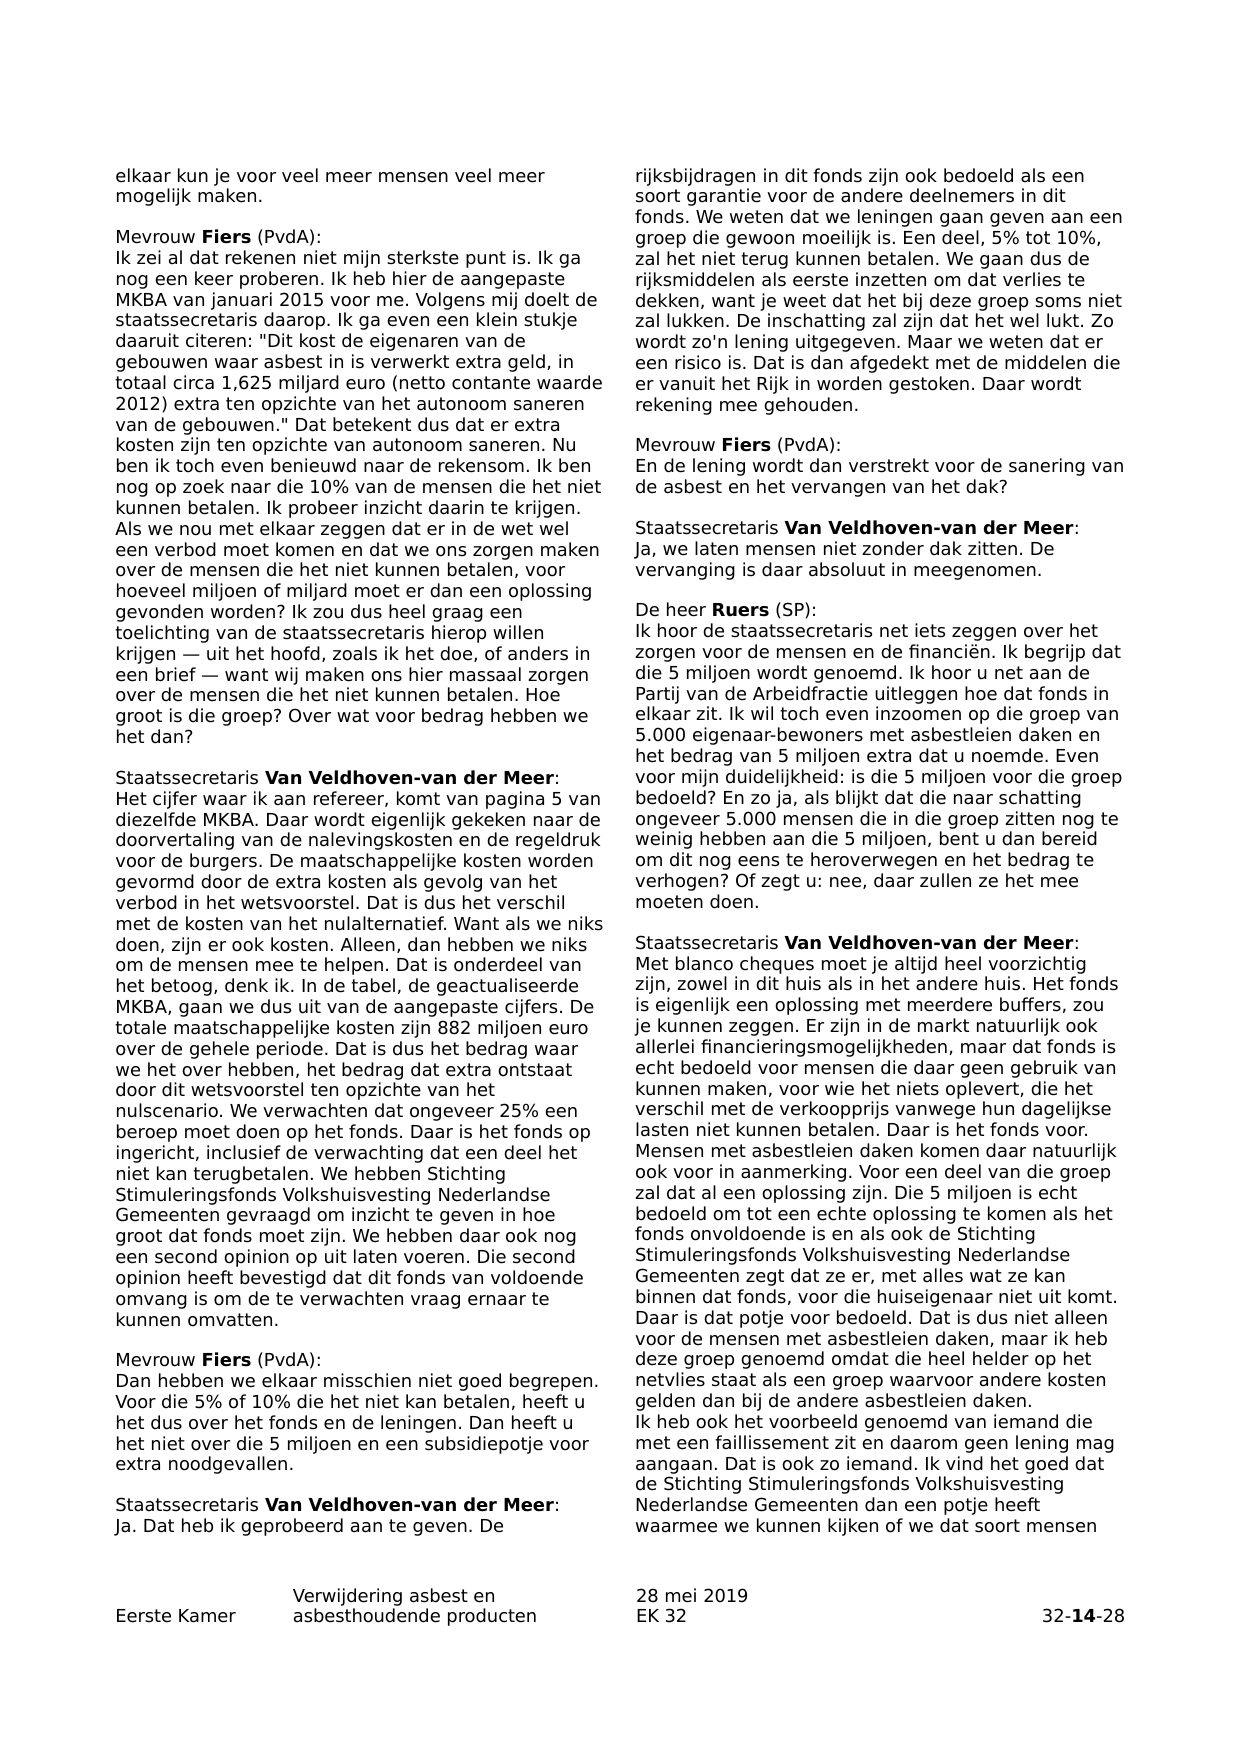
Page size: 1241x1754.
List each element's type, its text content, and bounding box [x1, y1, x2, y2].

text Staatssecretaris Van Veldhoven-van der Meer: [115, 1495, 605, 1516]
text Mevrouw Fiers (PvdA): [635, 435, 1125, 456]
text De heer Ruers (SP): [635, 600, 1125, 621]
text Staatssecretaris Van Veldhoven-van der Meer: [635, 518, 1125, 538]
text Dan hebben we elkaar misschien niet goed begrepen. Voor die 5% of 10% die het niet kan betalen, heeft u het dus over het fonds en de leningen. Dan heeft u het niet over die 5 miljoen en een subsidiepotje voor extra noodgevallen. [115, 1371, 605, 1475]
text Ik heb ook het voorbeeld genoemd van iemand die met een faillissement zit en daarom geen lening mag aangaan. Dat is ook zo iemand. Ik vind het goed dat de Stichting Stimuleringsfonds Volkshuisvesting Nederlandse Gemeenten dan een potje heeft waarmee we kunnen kijken of we dat soort mensen [635, 1412, 1125, 1537]
text Mevrouw Fiers (PvdA): [115, 1350, 605, 1371]
text elkaar kun je voor veel meer mensen veel meer mogelijk maken. [115, 165, 605, 207]
text Met blanco cheques moet je altijd heel voorzichtig zijn, zowel in dit huis als in het andere huis. Het fonds is eigenlijk een oplossing met meerdere buffers, zou je kunnen zeggen. Er zijn in de markt natuurlijk ook allerlei financieringsmogelijkheden, maar dat fonds is echt bedoeld voor mensen die daar geen gebruik van kunnen maken, voor wie het niets oplevert, die het verschil met de verkoopprijs vanwege hun dagelijkse lasten niet kunnen betalen. Daar is het fonds voor. Mensen met asbestleien daken komen daar natuurlijk ook voor in aanmerking. Voor een deel van die groep zal dat al een oplossing zijn. Die 5 miljoen is echt bedoeld om tot een echte oplossing te komen als het fonds onvoldoende is en als ook de Stichting Stimuleringsfonds Volkshuisvesting Nederlandse Gemeenten zegt dat ze er, met alles wat ze kan binnen dat fonds, voor die huiseigenaar niet uit komt. Daar is dat potje voor bedoeld. Dat is dus niet alleen voor de mensen met asbestleien daken, maar ik heb deze groep genoemd omdat die heel helder op het netvlies staat als een groep waarvoor andere kosten gelden dan bij de andere asbestleien daken. [635, 953, 1125, 1412]
text Staatssecretaris Van Veldhoven-van der Meer: [115, 768, 605, 788]
text Staatssecretaris Van Veldhoven-van der Meer: [635, 932, 1125, 953]
text Ja. Dat heb ik geprobeerd aan te geven. De [115, 1516, 605, 1537]
text rijksbijdragen in dit fonds zijn ook bedoeld als een soort garantie voor de andere deelnemers in dit fonds. We weten dat we leningen gaan geven aan een groep die gewoon moeilijk is. Een deel, 5% tot 10%, zal het niet terug kunnen betalen. We gaan dus de rijksmiddelen als eerste inzetten om dat verlies te dekken, want je weet dat het bij deze groep soms niet zal lukken. De inschatting zal zijn dat het wel lukt. Zo wordt zo'n lening uitgegeven. Maar we weten dat er een risico is. Dat is dan afgedekt met de middelen die er vanuit het Rijk in worden gestoken. Daar wordt rekening mee gehouden. [635, 165, 1125, 415]
text Ik zei al dat rekenen niet mijn sterkste punt is. Ik ga nog een keer proberen. Ik heb hier de aangepaste MKBA van januari 2015 voor me. Volgens mij doelt de staatssecretaris daarop. Ik ga even een klein stukje daaruit citeren: "Dit kost de eigenaren van de gebouwen waar asbest in is verwerkt extra geld, in totaal circa 1,625 miljard euro (netto contante waarde 2012) extra ten opzichte van het autonoom saneren van de gebouwen." Dat betekent dus dat er extra kosten zijn ten opzichte van autonoom saneren. Nu ben ik toch even benieuwd naar de rekensom. Ik ben nog op zoek naar die 10% van de mensen die het niet kunnen betalen. Ik probeer inzicht daarin te krijgen. Als we nou met elkaar zeggen dat er in de wet wel een verbod moet komen en dat we ons zorgen maken over de mensen die het niet kunnen betalen, voor hoeveel miljoen of miljard moet er dan een oplossing gevonden worden? Ik zou dus heel graag een toelichting van de staatssecretaris hierop willen krijgen — uit het hoofd, zoals ik het doe, of anders in een brief — want wij maken ons hier massaal zorgen over de mensen die het niet kunnen betalen. Hoe groot is die groep? Over wat voor bedrag hebben we het dan? [115, 248, 605, 748]
text En de lening wordt dan verstrekt voor de sanering van de asbest en het vervangen van het dak? [635, 456, 1125, 498]
text Mevrouw Fiers (PvdA): [115, 227, 605, 248]
text Het cijfer waar ik aan refereer, komt van pagina 5 van diezelfde MKBA. Daar wordt eigenlijk gekeken naar de doorvertaling van de nalevingskosten en de regeldruk voor de burgers. De maatschappelijke kosten worden gevormd door de extra kosten als gevolg van het verbod in het wetsvoorstel. Dat is dus het verschil met de kosten van het nulalternatief. Want als we niks doen, zijn er ook kosten. Alleen, dan hebben we niks om de mensen mee te helpen. Dat is onderdeel van het betoog, denk ik. In de tabel, de geactualiseerde MKBA, gaan we dus uit van de aangepaste cijfers. De totale maatschappelijke kosten zijn 882 miljoen euro over de gehele periode. Dat is dus het bedrag waar we het over hebben, het bedrag dat extra ontstaat door dit wetsvoorstel ten opzichte van het nulscenario. We verwachten dat ongeveer 25% een beroep moet doen op het fonds. Daar is het fonds op ingericht, inclusief de verwachting dat een deel het niet kan terugbetalen. We hebben Stichting Stimuleringsfonds Volkshuisvesting Nederlandse Gemeenten gevraagd om inzicht te geven in hoe groot dat fonds moet zijn. We hebben daar ook nog een second opinion op uit laten voeren. Die second opinion heeft bevestigd dat dit fonds van voldoende omvang is om de te verwachten vraag ernaar te kunnen omvatten. [115, 788, 605, 1330]
text Ja, we laten mensen niet zonder dak zitten. De vervanging is daar absoluut in meegenomen. [635, 538, 1125, 580]
text Ik hoor de staatssecretaris net iets zeggen over het zorgen voor de mensen en de financiën. Ik begrijp dat die 5 miljoen wordt genoemd. Ik hoor u net aan de Partij van de Arbeidfractie uitleggen hoe dat fonds in elkaar zit. Ik wil toch even inzoomen op die groep van 5.000 eigenaar-bewoners met asbestleien daken en het bedrag van 5 miljoen extra dat u noemde. Even voor mijn duidelijkheid: is die 5 miljoen voor die groep bedoeld? En zo ja, als blijkt dat die naar schatting ongeveer 5.000 mensen die in die groep zitten nog te weinig hebben aan die 5 miljoen, bent u dan bereid om dit nog eens te heroverwegen en het bedrag te verhogen? Of zegt u: nee, daar zullen ze het mee moeten doen. [635, 621, 1125, 912]
